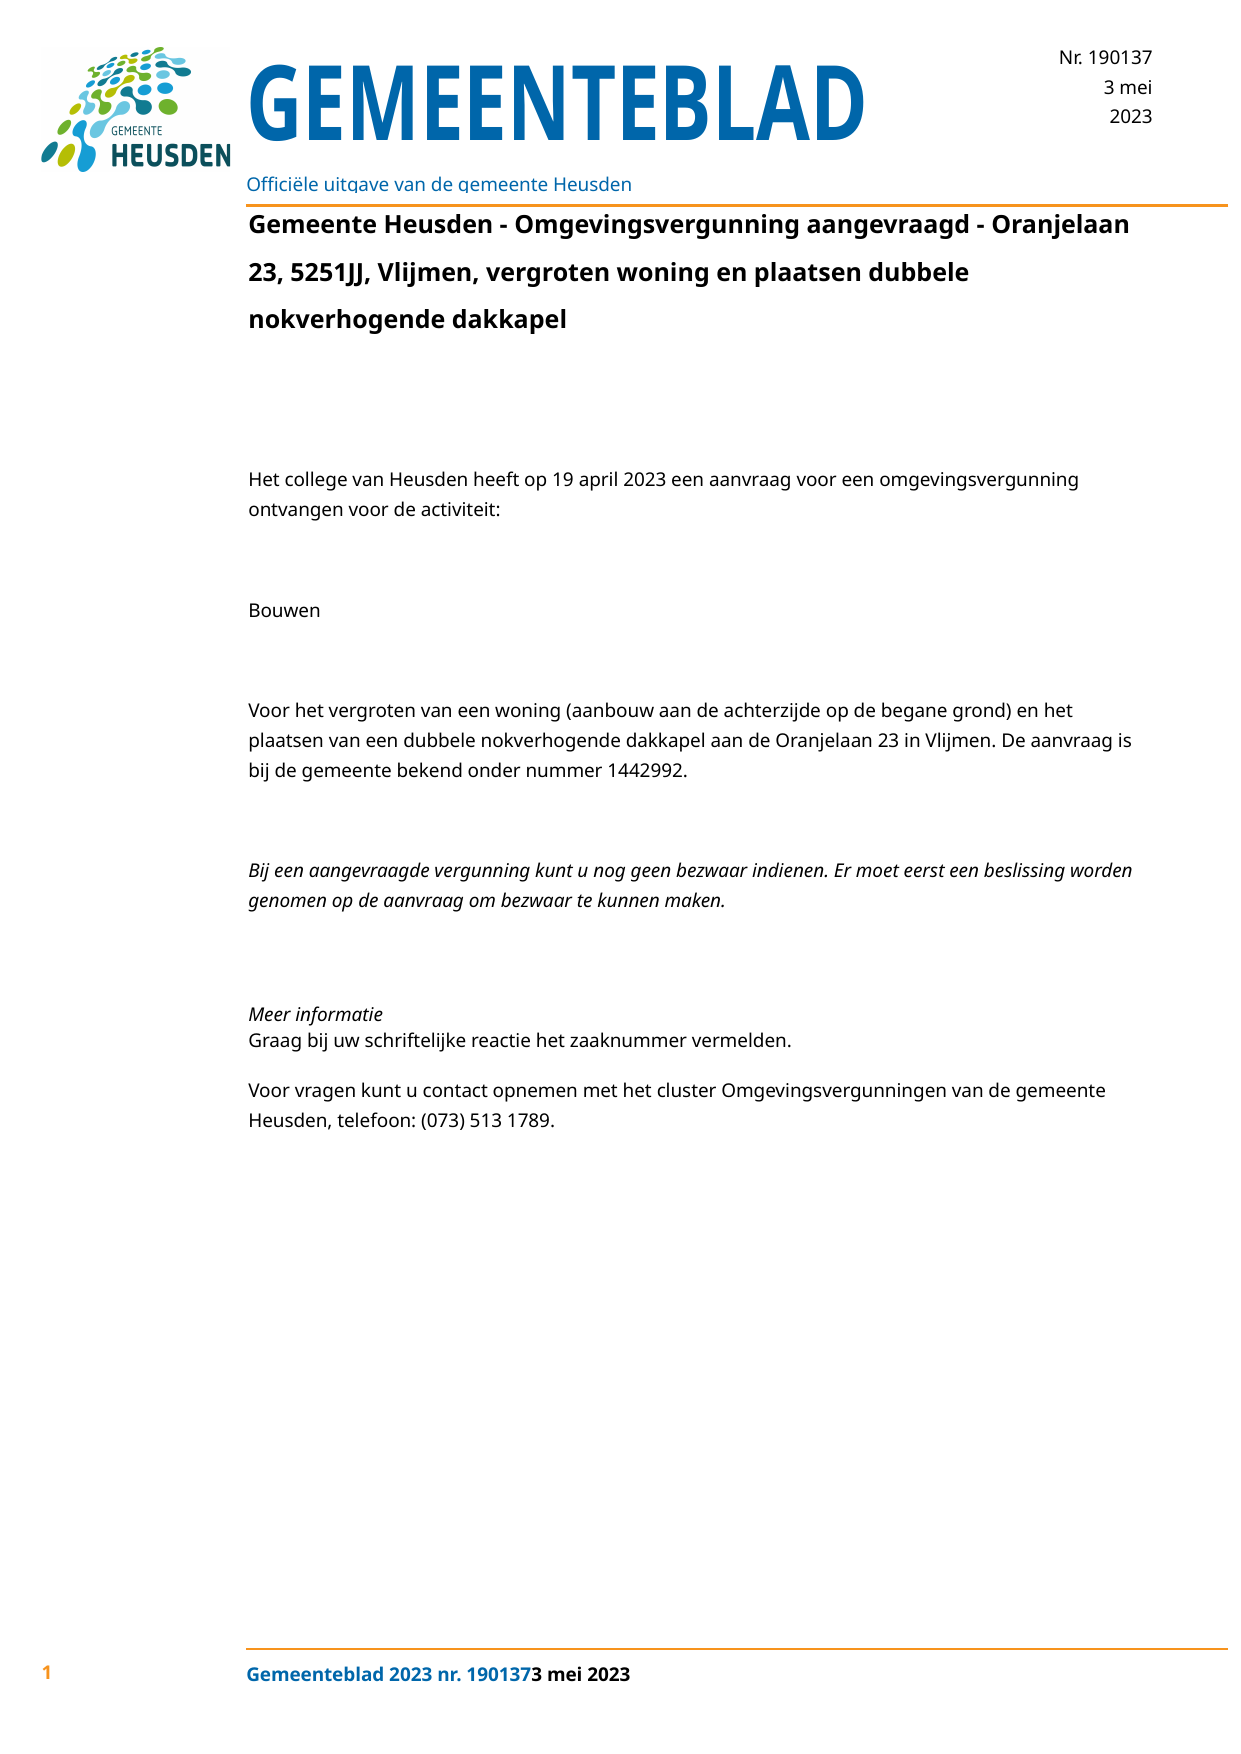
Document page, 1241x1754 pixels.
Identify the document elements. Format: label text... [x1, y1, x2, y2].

text Graag bij uw schriftelijke reactie het zaaknummer vermelden. [248, 1027, 1152, 1053]
text Voor het vergroten van een woning (aanbouw aan de achterzijde op de begane grond) en het plaatsen van een dubbele nokverhogende dakkapel aan de Oranjelaan 23 in Vlijmen. De aanvraag is bij de gemeente bekend onder nummer 1442992. [248, 698, 1152, 782]
picture [41, 47, 231, 172]
text Gemeente Heusden - Omgevingsvergunning aangevraagd - Oranjelaan 23, 5251JJ, Vlijmen, vergroten woning en plaatsen dubbele nokverhogende dakkapel [248, 207, 1152, 336]
text Voor vragen kunt u contact opnemen met het cluster Omgevingsvergunningen van de gemeente Heusden, telefoon: (073) 513 1789. [248, 1078, 1152, 1133]
text Het college van Heusden heeft op 19 april 2023 een aanvraag voor een omgevingsvergunning ontvangen voor de activiteit: [248, 466, 1152, 522]
text Bouwen [248, 597, 1152, 622]
text Meer informatie [248, 1002, 1152, 1027]
text Bij een aangevraagde vergunning kunt u nog geen bezwaar indienen. Er moet eerst een beslissing worden genomen op de aanvraag om bezwaar te kunnen maken. [248, 858, 1152, 913]
